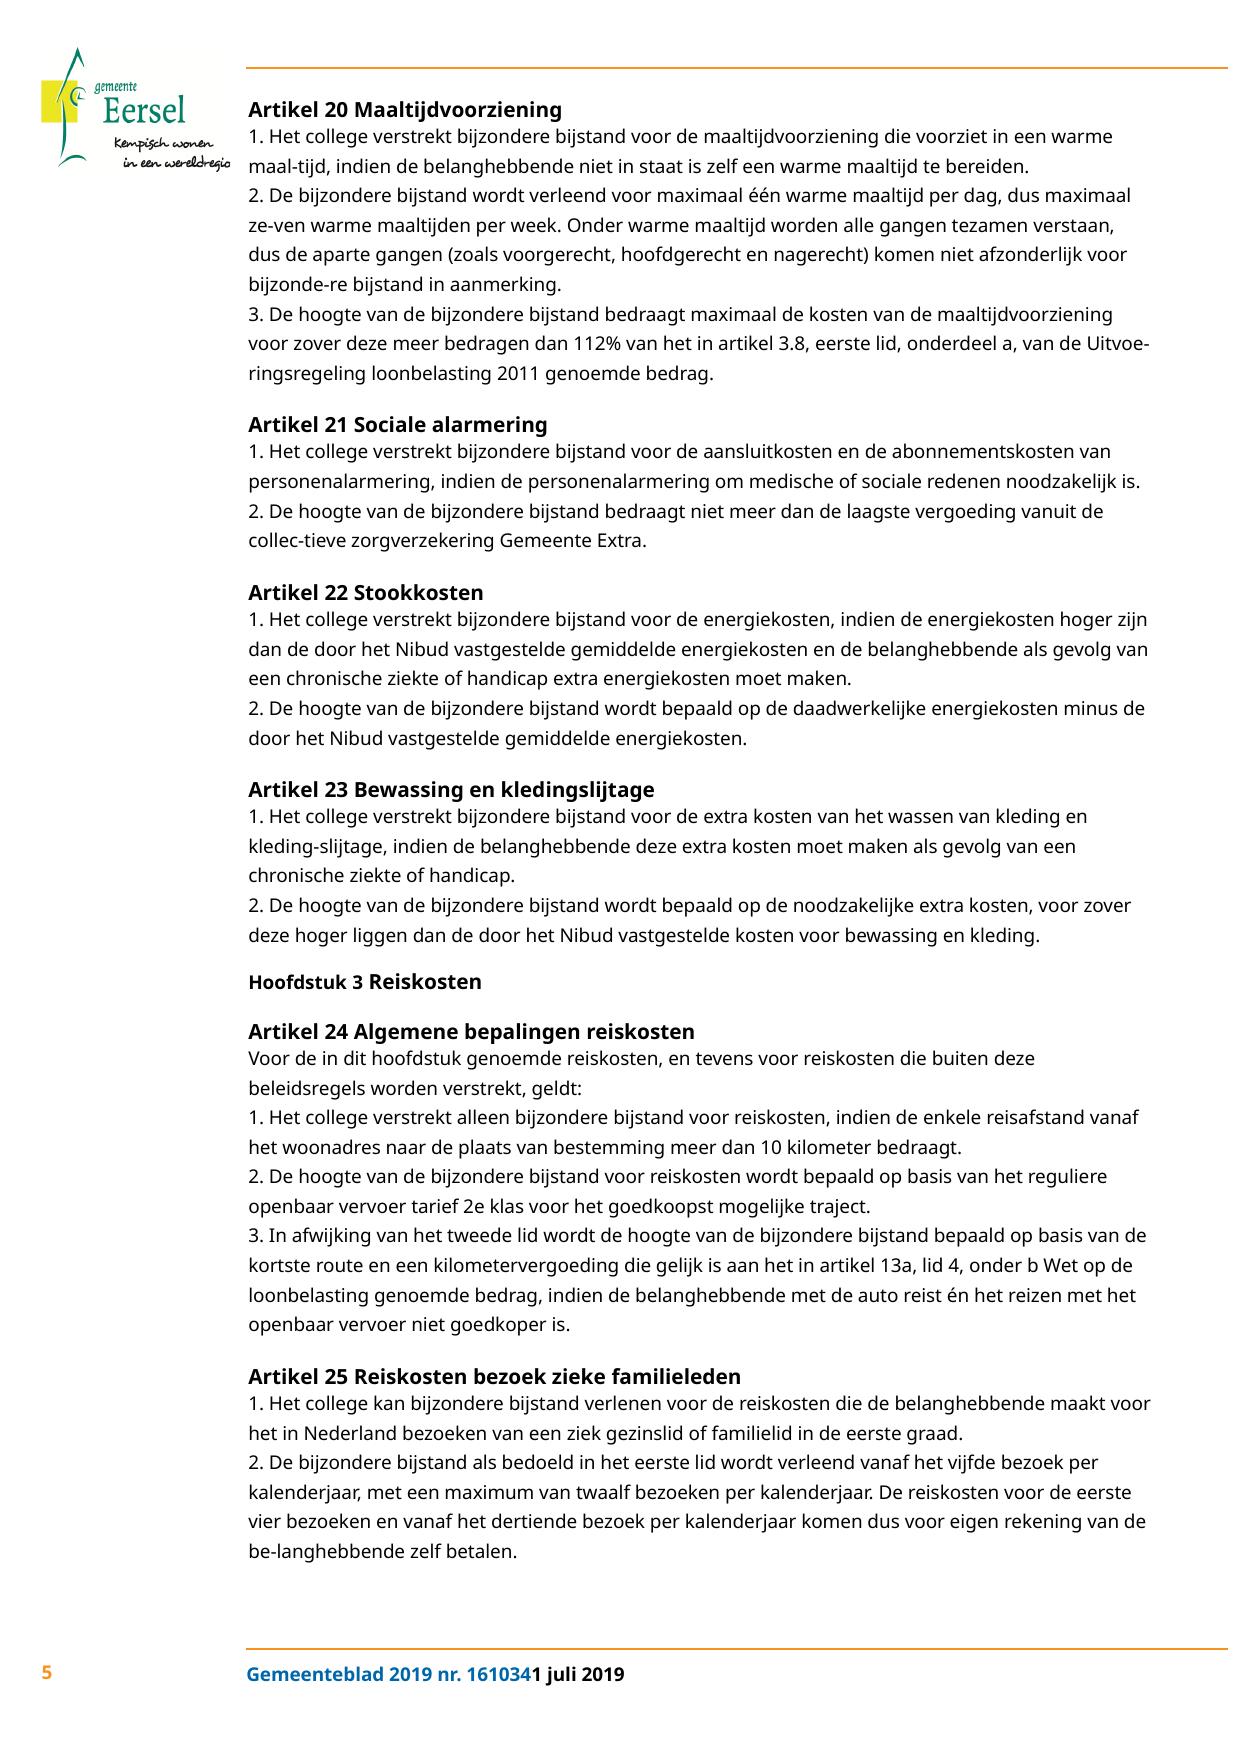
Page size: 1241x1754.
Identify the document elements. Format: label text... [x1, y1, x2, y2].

text Voor de in dit hoofdstuk genoemde reiskosten, en tevens voor reiskosten die buiten deze beleidsregels worden verstrekt, geldt: [248, 1045, 1152, 1101]
text 2. De hoogte van de bijzondere bijstand wordt bepaald op de noodzakelijke extra kosten, voor zover deze hoger liggen dan de door het Nibud vastgestelde kosten voor bewassing en kleding. [248, 892, 1152, 948]
text Artikel 21 Sociale alarmering [248, 410, 1152, 439]
text 3. De hoogte van de bijzondere bijstand bedraagt maximaal de kosten van de maaltijdvoorziening voor zover deze meer bedragen dan 112% van het in artikel 3.8, eerste lid, onderdeel a, van de Uitvoe-ringsregeling loonbelasting 2011 genoemde bedrag. [248, 301, 1152, 386]
text 1. Het college verstrekt alleen bijzondere bijstand voor reiskosten, indien de enkele reisafstand vanaf het woonadres naar de plaats van bestemming meer dan 10 kilometer bedraagt. [248, 1104, 1152, 1160]
text 1. Het college verstrekt bijzondere bijstand voor de energiekosten, indien de energiekosten hoger zijn dan de door het Nibud vastgestelde gemiddelde energiekosten en de belanghebbende als gevolg van een chronische ziekte of handicap extra energiekosten moet maken. [248, 606, 1152, 691]
text 1. Het college kan bijzondere bijstand verlenen voor de reiskosten die de belanghebbende maakt voor het in Nederland bezoeken van een ziek gezinslid of familielid in de eerste graad. [248, 1390, 1152, 1446]
text Artikel 20 Maaltijdvoorziening [248, 95, 1152, 123]
text 1. Het college verstrekt bijzondere bijstand voor de extra kosten van het wassen van kleding en kleding-slijtage, indien de belanghebbende deze extra kosten moet maken als gevolg van een chronische ziekte of handicap. [248, 803, 1152, 888]
text 1. Het college verstrekt bijzondere bijstand voor de aansluitkosten en de abonnementskosten van personenalarmering, indien de personenalarmering om medische of sociale redenen noodzakelijk is. [248, 439, 1152, 494]
text 1. Het college verstrekt bijzondere bijstand voor de maaltijdvoorziening die voorziet in een warme maal-tijd, indien de belanghebbende niet in staat is zelf een warme maaltijd te bereiden. [248, 123, 1152, 178]
text Artikel 23 Bewassing en kledingslijtage [248, 775, 1152, 803]
text 2. De hoogte van de bijzondere bijstand wordt bepaald op de daadwerkelijke energiekosten minus de door het Nibud vastgestelde gemiddelde energiekosten. [248, 695, 1152, 750]
text 2. De hoogte van de bijzondere bijstand voor reiskosten wordt bepaald op basis van het reguliere openbaar vervoer tarief 2e klas voor het goedkoopst mogelijke traject. [248, 1163, 1152, 1219]
text Hoofdstuk 3 Reiskosten [248, 967, 1152, 996]
text 2. De hoogte van de bijzondere bijstand bedraagt niet meer dan de laagste vergoeding vanuit de collec-tieve zorgverzekering Gemeente Extra. [248, 498, 1152, 553]
text 2. De bijzondere bijstand als bedoeld in het eerste lid wordt verleend vanaf het vijfde bezoek per kalenderjaar, met een maximum van twaalf bezoeken per kalenderjaar. De reiskosten voor de eerste vier bezoeken en vanaf het dertiende bezoek per kalenderjaar komen dus voor eigen rekening van de be-langhebbende zelf betalen. [248, 1449, 1152, 1564]
text Artikel 24 Algemene bepalingen reiskosten [248, 1017, 1152, 1045]
text 3. In afwijking van het tweede lid wordt de hoogte van de bijzondere bijstand bepaald op basis van de kortste route en een kilometervergoeding die gelijk is aan het in artikel 13a, lid 4, onder b Wet op de loonbelasting genoemde bedrag, indien de belanghebbende met de auto reist én het reizen met het openbaar vervoer niet goedkoper is. [248, 1223, 1152, 1337]
text Artikel 25 Reiskosten bezoek zieke familieleden [248, 1362, 1152, 1390]
text 2. De bijzondere bijstand wordt verleend voor maximaal één warme maaltijd per dag, dus maximaal ze-ven warme maaltijden per week. Onder warme maaltijd worden alle gangen tezamen verstaan, dus de aparte gangen (zoals voorgerecht, hoofdgerecht en nagerecht) komen niet afzonderlijk voor bijzonde-re bijstand in aanmerking. [248, 182, 1152, 297]
picture [41, 47, 231, 172]
text Artikel 22 Stookkosten [248, 578, 1152, 606]
